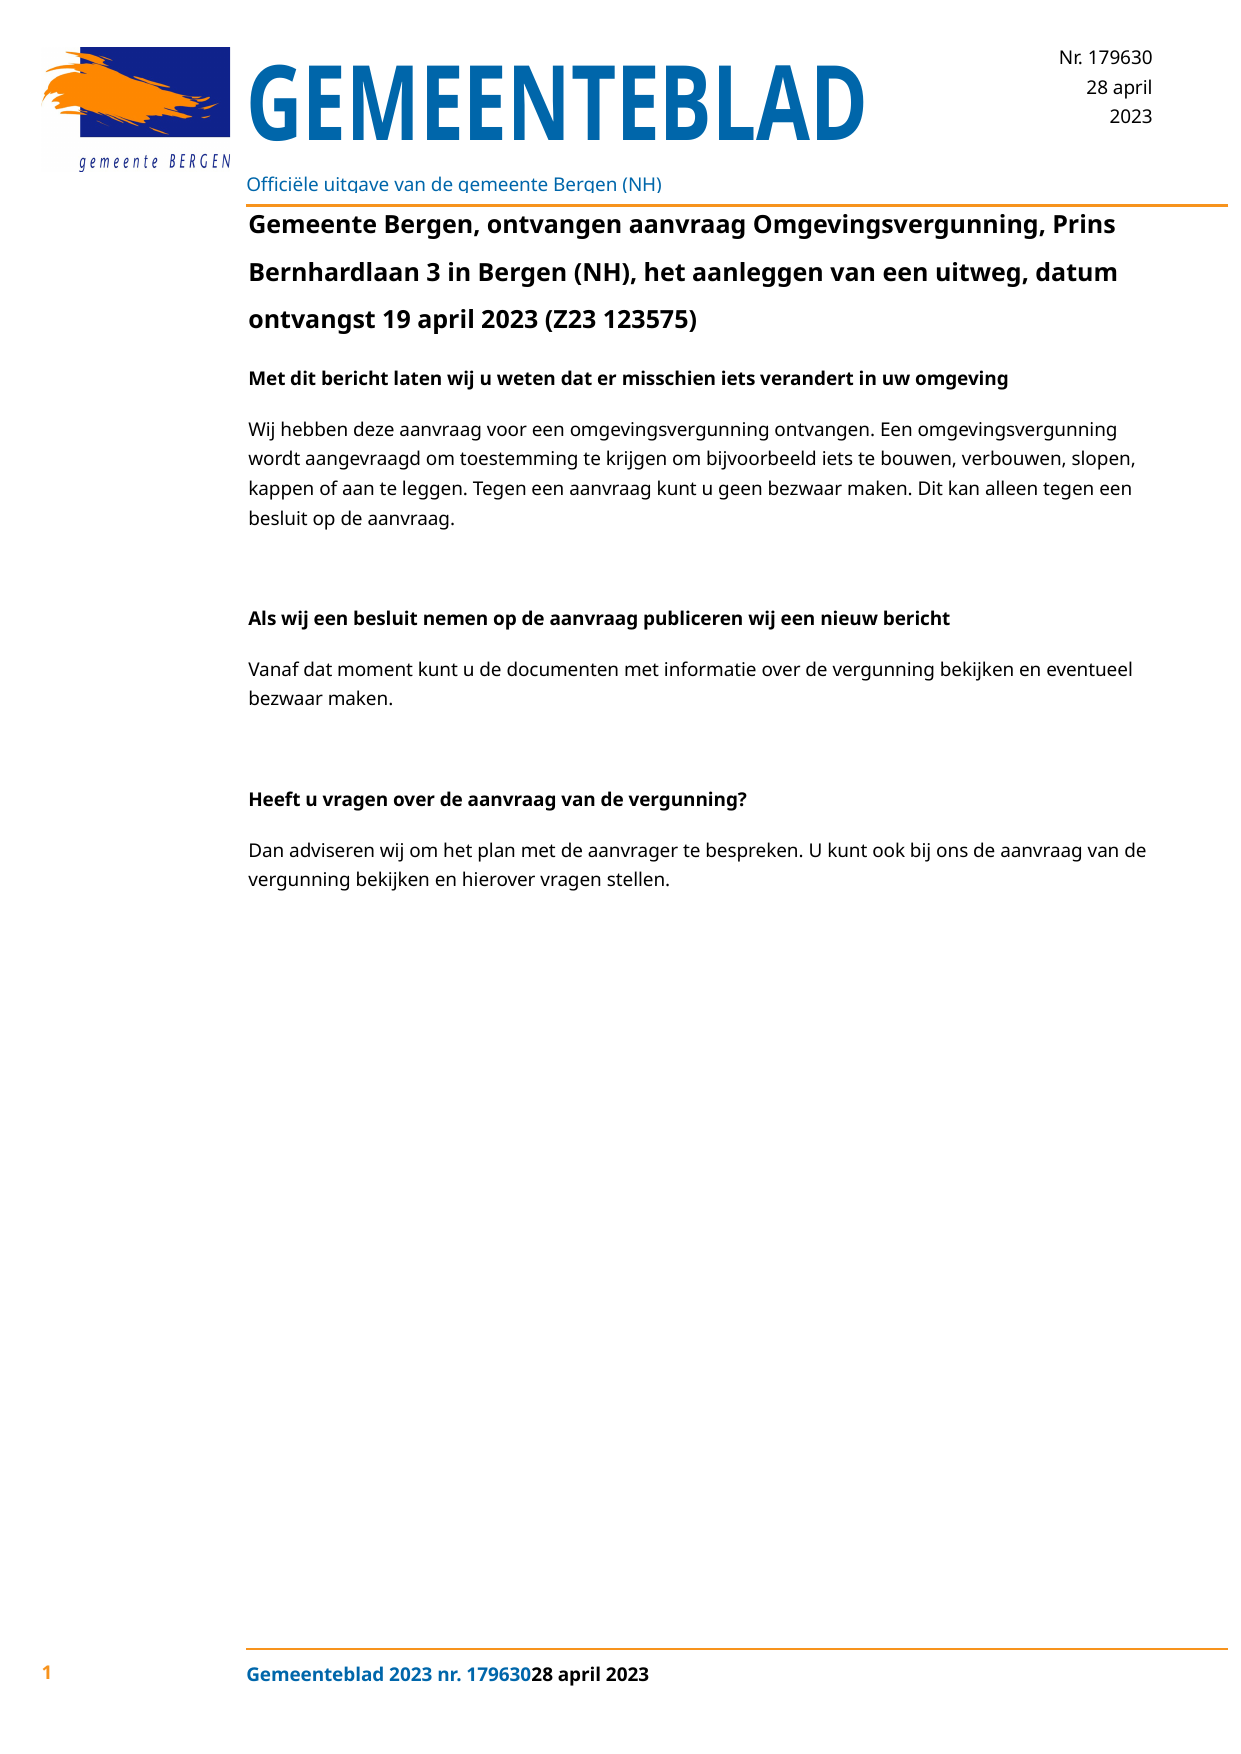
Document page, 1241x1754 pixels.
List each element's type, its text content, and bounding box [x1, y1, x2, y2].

text Heeft u vragen over de aanvraag van de vergunning? [248, 786, 1152, 812]
text Dan adviseren wij om het plan met de aanvrager te bespreken. U kunt ook bij ons de aanvraag van de vergunning bekijken en hierover vragen stellen. [248, 837, 1152, 892]
text Met dit bericht laten wij u weten dat er misschien iets verandert in uw omgeving [248, 366, 1152, 391]
text Wij hebben deze aanvraag voor een omgevingsvergunning ontvangen. Een omgevingsvergunning wordt aangevraagd om toestemming te krijgen om bijvoorbeeld iets te bouwen, verbouwen, slopen, kappen of aan te leggen. Tegen een aanvraag kunt u geen bezwaar maken. Dit kan alleen tegen een besluit op de aanvraag. [248, 416, 1152, 530]
picture [41, 47, 231, 172]
text Gemeente Bergen, ontvangen aanvraag Omgevingsvergunning, Prins Bernhardlaan 3 in Bergen (NH), het aanleggen van een uitweg, datum ontvangst 19 april 2023 (Z23 123575) [248, 207, 1152, 336]
text Vanaf dat moment kunt u de documenten met informatie over de vergunning bekijken en eventueel bezwaar maken. [248, 656, 1152, 711]
text Als wij een besluit nemen op de aanvraag publiceren wij een nieuw bericht [248, 606, 1152, 631]
